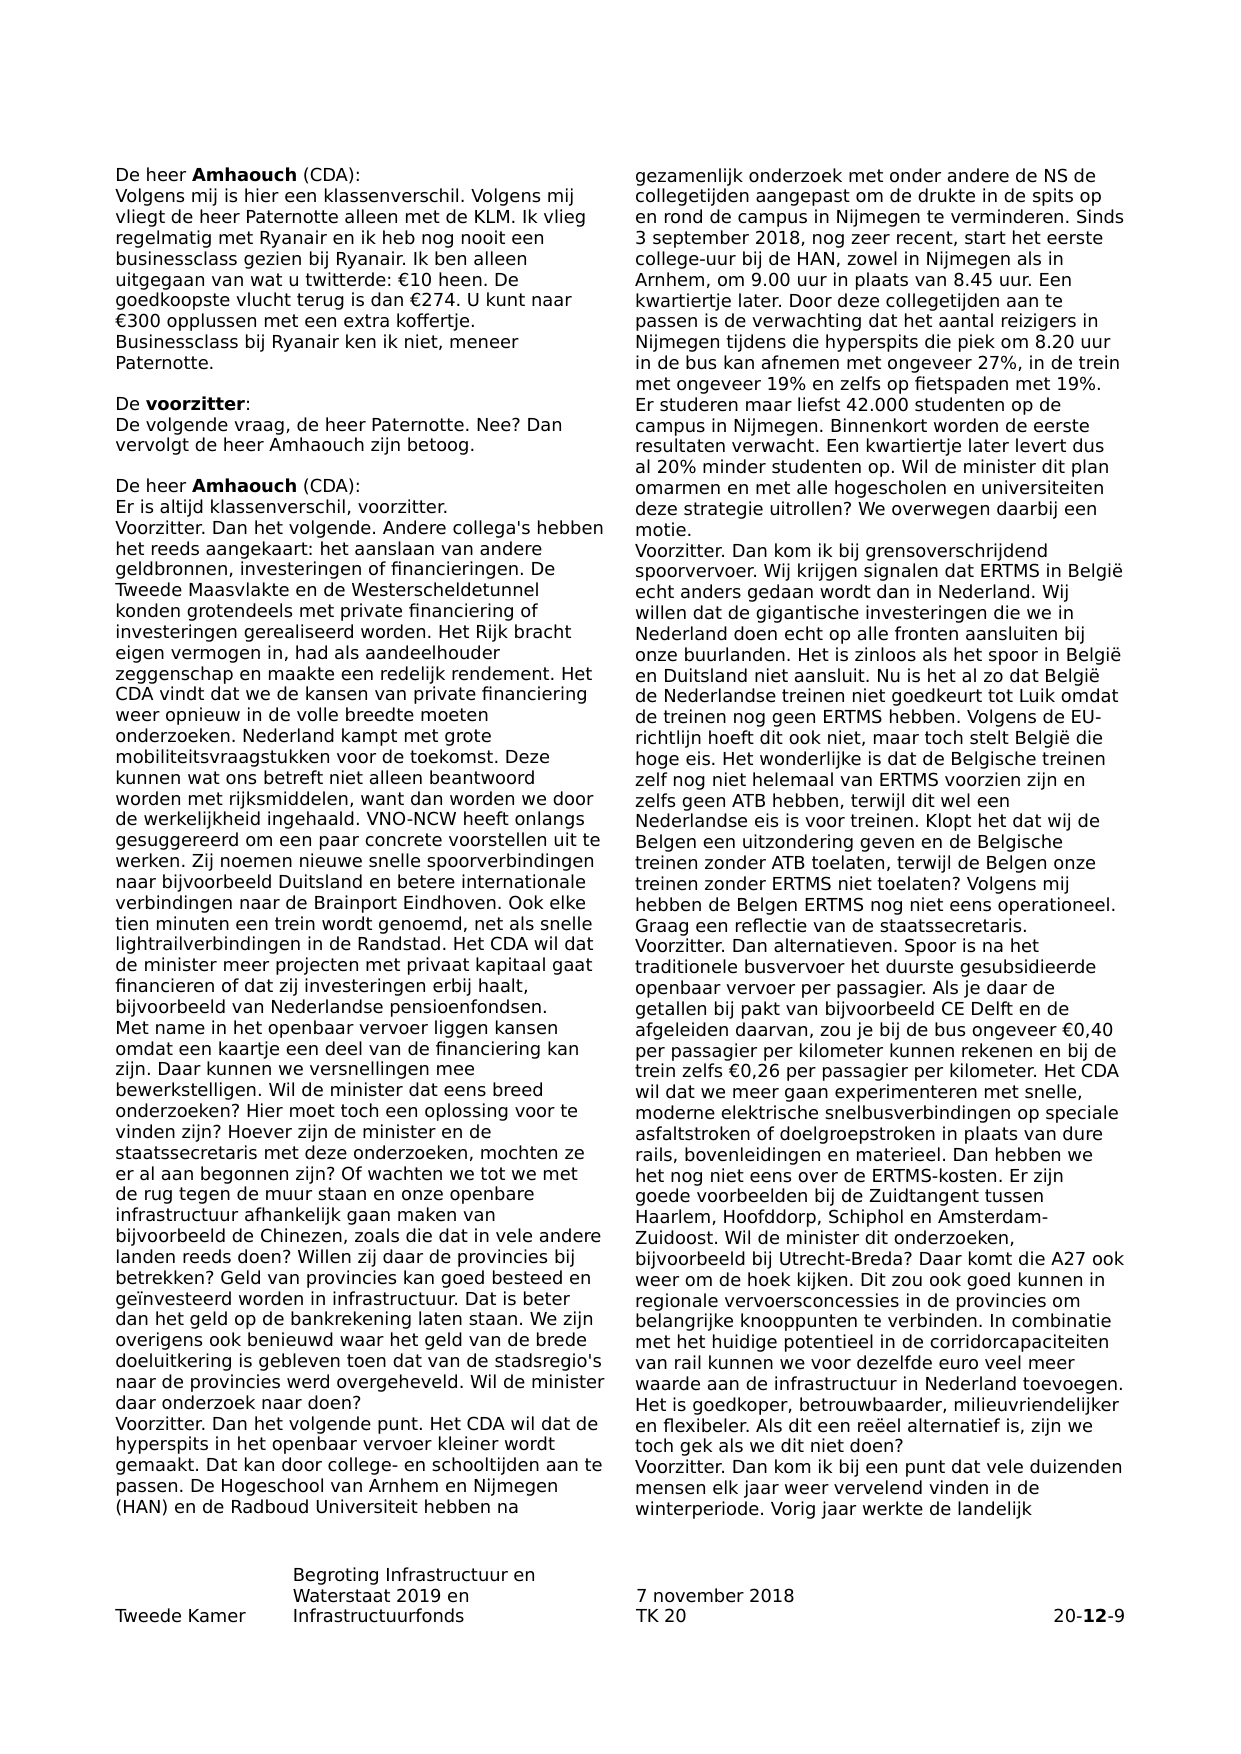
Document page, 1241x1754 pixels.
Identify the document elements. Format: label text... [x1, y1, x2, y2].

text De volgende vraag, de heer Paternotte. Nee? Dan vervolgt de heer Amhaouch zijn betoog. [115, 414, 605, 456]
text gezamenlijk onderzoek met onder andere de NS de collegetijden aangepast om de drukte in de spits op en rond de campus in Nijmegen te verminderen. Sinds 3 september 2018, nog zeer recent, start het eerste college-uur bij de HAN, zowel in Nijmegen als in Arnhem, om 9.00 uur in plaats van 8.45 uur. Een kwartiertje later. Door deze collegetijden aan te passen is de verwachting dat het aantal reizigers in Nijmegen tijdens die hyperspits die piek om 8.20 uur in de bus kan afnemen met ongeveer 27%, in de trein met ongeveer 19% en zelfs op fietspaden met 19%. Er studeren maar liefst 42.000 studenten op de campus in Nijmegen. Binnenkort worden de eerste resultaten verwacht. Een kwartiertje later levert dus al 20% minder studenten op. Wil de minister dit plan omarmen en met alle hogescholen en universiteiten deze strategie uitrollen? We overwegen daarbij een motie. [635, 165, 1125, 540]
text De heer Amhaouch (CDA): [115, 165, 605, 186]
text Voorzitter. Dan het volgende. Andere collega's hebben het reeds aangekaart: het aanslaan van andere geldbronnen, investeringen of financieringen. De Tweede Maasvlakte en de Westerscheldetunnel konden grotendeels met private financiering of investeringen gerealiseerd worden. Het Rijk bracht eigen vermogen in, had als aandeelhouder zeggenschap en maakte een redelijk rendement. Het CDA vindt dat we de kansen van private financiering weer opnieuw in de volle breedte moeten onderzoeken. Nederland kampt met grote mobiliteitsvraagstukken voor de toekomst. Deze kunnen wat ons betreft niet alleen beantwoord worden met rijksmiddelen, want dan worden we door de werkelijkheid ingehaald. VNO-NCW heeft onlangs gesuggereerd om een paar concrete voorstellen uit te werken. Zij noemen nieuwe snelle spoorverbindingen naar bijvoorbeeld Duitsland en betere internationale verbindingen naar de Brainport Eindhoven. Ook elke tien minuten een trein wordt genoemd, net als snelle lightrailverbindingen in de Randstad. Het CDA wil dat de minister meer projecten met privaat kapitaal gaat financieren of dat zij investeringen erbij haalt, bijvoorbeeld van Nederlandse pensioenfondsen. [115, 517, 605, 1017]
text Er is altijd klassenverschil, voorzitter. [115, 497, 605, 517]
text Met name in het openbaar vervoer liggen kansen omdat een kaartje een deel van de financiering kan zijn. Daar kunnen we versnellingen mee bewerkstelligen. Wil de minister dat eens breed onderzoeken? Hier moet toch een oplossing voor te vinden zijn? Hoever zijn de minister en de staatssecretaris met deze onderzoeken, mochten ze er al aan begonnen zijn? Of wachten we tot we met de rug tegen de muur staan en onze openbare infrastructuur afhankelijk gaan maken van bijvoorbeeld de Chinezen, zoals die dat in vele andere landen reeds doen? Willen zij daar de provincies bij betrekken? Geld van provincies kan goed besteed en geïnvesteerd worden in infrastructuur. Dat is beter dan het geld op de bankrekening laten staan. We zijn overigens ook benieuwd waar het geld van de brede doeluitkering is gebleven toen dat van de stadsregio's naar de provincies werd overgeheveld. Wil de minister daar onderzoek naar doen? [115, 1017, 605, 1413]
text De voorzitter: [115, 393, 605, 414]
text Voorzitter. Dan het volgende punt. Het CDA wil dat de hyperspits in het openbaar vervoer kleiner wordt gemaakt. Dat kan door college- en schooltijden aan te passen. De Hogeschool van Arnhem en Nijmegen (HAN) en de Radboud Universiteit hebben na [115, 1413, 605, 1517]
text Volgens mij is hier een klassenverschil. Volgens mij vliegt de heer Paternotte alleen met de KLM. Ik vlieg regelmatig met Ryanair en ik heb nog nooit een businessclass gezien bij Ryanair. Ik ben alleen uitgegaan van wat u twitterde: €10 heen. De goedkoopste vlucht terug is dan €274. U kunt naar €300 opplussen met een extra koffertje. Businessclass bij Ryanair ken ik niet, meneer Paternotte. [115, 186, 605, 373]
text Voorzitter. Dan kom ik bij grensoverschrijdend spoorvervoer. Wij krijgen signalen dat ERTMS in België echt anders gedaan wordt dan in Nederland. Wij willen dat de gigantische investeringen die we in Nederland doen echt op alle fronten aansluiten bij onze buurlanden. Het is zinloos als het spoor in België en Duitsland niet aansluit. Nu is het al zo dat België de Nederlandse treinen niet goedkeurt tot Luik omdat de treinen nog geen ERTMS hebben. Volgens de EU-richtlijn hoeft dit ook niet, maar toch stelt België die hoge eis. Het wonderlijke is dat de Belgische treinen zelf nog niet helemaal van ERTMS voorzien zijn en zelfs geen ATB hebben, terwijl dit wel een Nederlandse eis is voor treinen. Klopt het dat wij de Belgen een uitzondering geven en de Belgische treinen zonder ATB toelaten, terwijl de Belgen onze treinen zonder ERTMS niet toelaten? Volgens mij hebben de Belgen ERTMS nog niet eens operationeel. Graag een reflectie van de staatssecretaris. [635, 540, 1125, 936]
text Voorzitter. Dan alternatieven. Spoor is na het traditionele busvervoer het duurste gesubsidieerde openbaar vervoer per passagier. Als je daar de getallen bij pakt van bijvoorbeeld CE Delft en de afgeleiden daarvan, zou je bij de bus ongeveer €0,40 per passagier per kilometer kunnen rekenen en bij de trein zelfs €0,26 per passagier per kilometer. Het CDA wil dat we meer gaan experimenteren met snelle, moderne elektrische snelbusverbindingen op speciale asfaltstroken of doelgroepstroken in plaats van dure rails, bovenleidingen en materieel. Dan hebben we het nog niet eens over de ERTMS-kosten. Er zijn goede voorbeelden bij de Zuidtangent tussen Haarlem, Hoofddorp, Schiphol en Amsterdam-Zuidoost. Wil de minister dit onderzoeken, bijvoorbeeld bij Utrecht-Breda? Daar komt die A27 ook weer om de hoek kijken. Dit zou ook goed kunnen in regionale vervoersconcessies in de provincies om belangrijke knooppunten te verbinden. In combinatie met het huidige potentieel in de corridorcapaciteiten van rail kunnen we voor dezelfde euro veel meer waarde aan de infrastructuur in Nederland toevoegen. Het is goedkoper, betrouwbaarder, milieuvriendelijker en flexibeler. Als dit een reëel alternatief is, zijn we toch gek als we dit niet doen? [635, 936, 1125, 1457]
text De heer Amhaouch (CDA): [115, 476, 605, 497]
text Voorzitter. Dan kom ik bij een punt dat vele duizenden mensen elk jaar weer vervelend vinden in de winterperiode. Vorig jaar werkte de landelijk [635, 1457, 1125, 1519]
